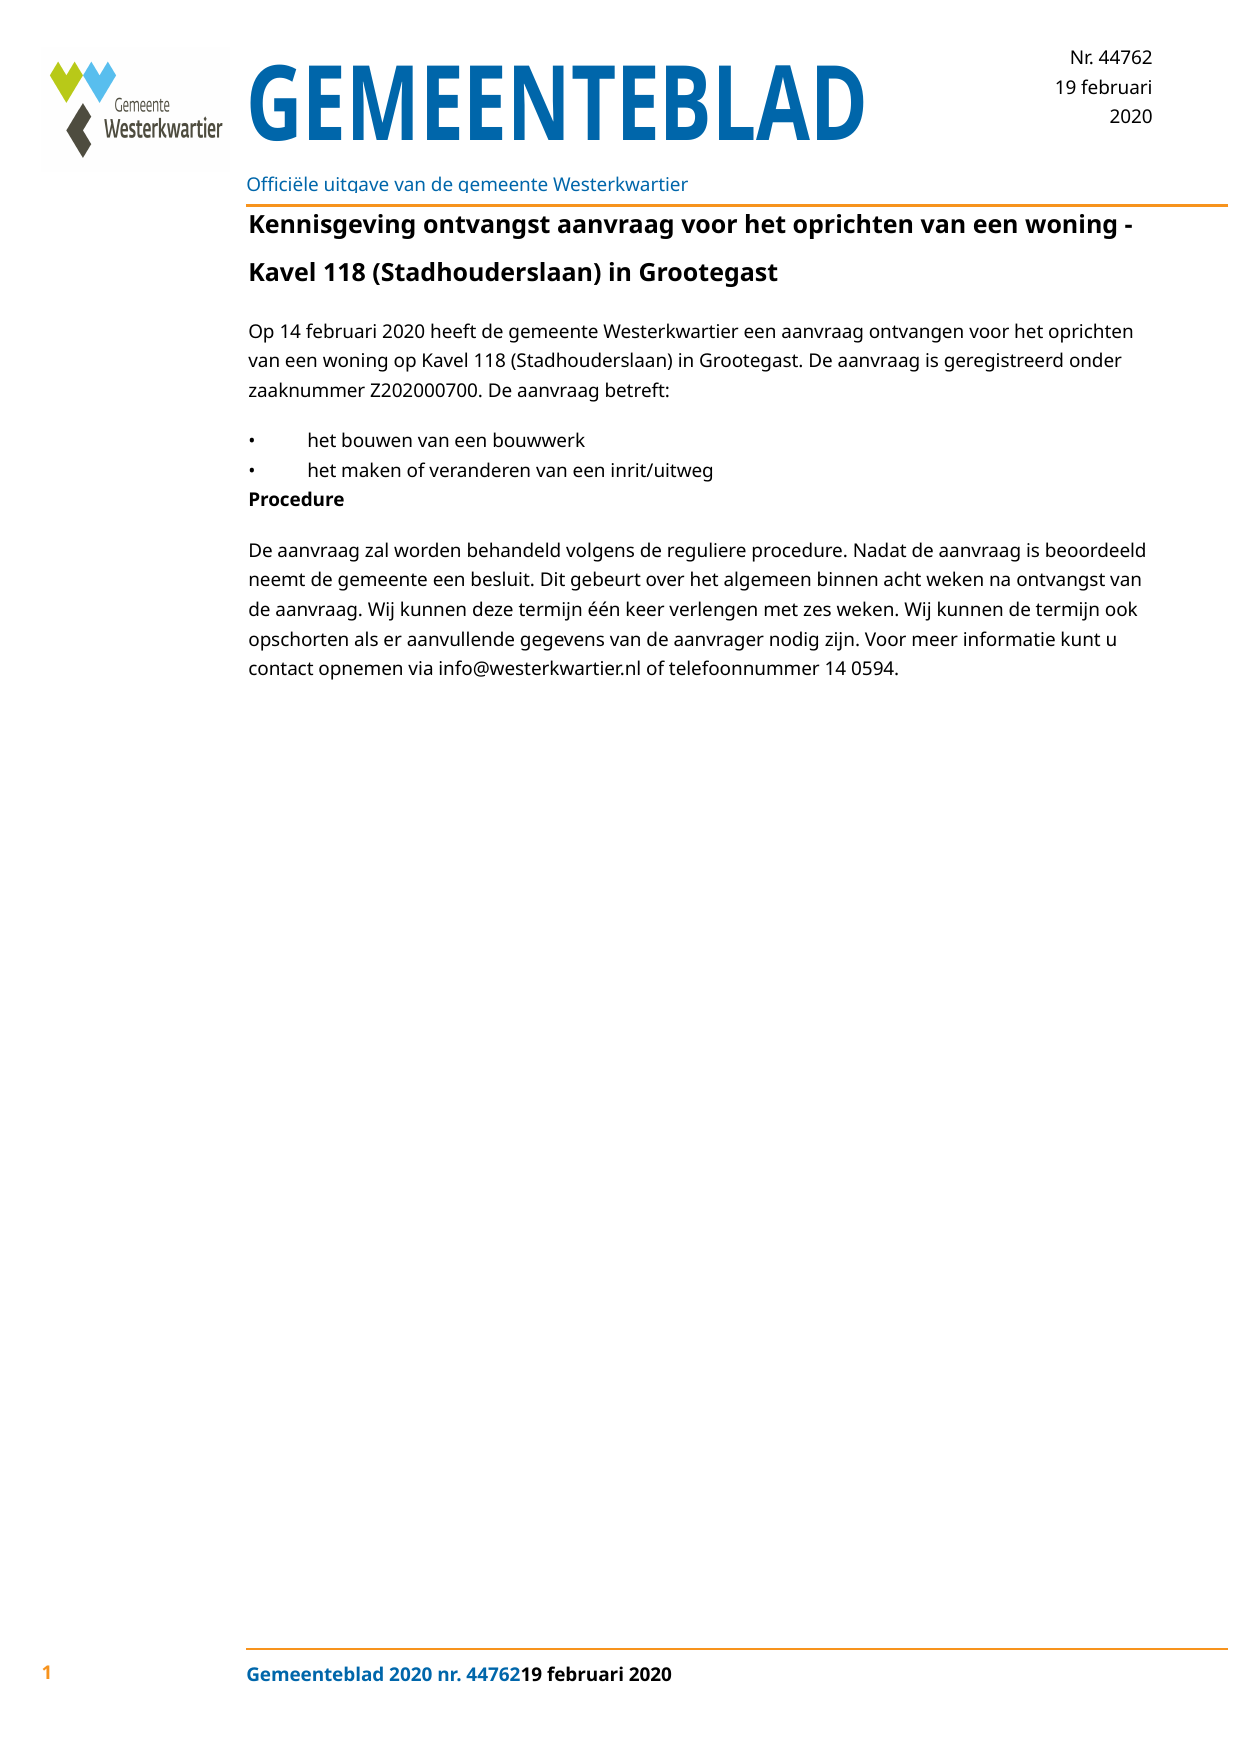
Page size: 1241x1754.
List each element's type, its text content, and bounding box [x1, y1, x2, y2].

text Procedure [248, 487, 1152, 512]
picture [41, 47, 231, 172]
text Kennisgeving ontvangst aanvraag voor het oprichten van een woning - Kavel 118 (Stadhouderslaan) in Grootegast [248, 207, 1152, 288]
text De aanvraag zal worden behandeld volgens de reguliere procedure. Nadat de aanvraag is beoordeeld neemt de gemeente een besluit. Dit gebeurt over het algemeen binnen acht weken na ontvangst van de aanvraag. Wij kunnen deze termijn één keer verlengen met zes weken. Wij kunnen de termijn ook opschorten als er aanvullende gegevens van de aanvrager nodig zijn. Voor meer informatie kunt u contact opnemen via info@westerkwartier.nl of telefoonnummer 14 0594. [248, 537, 1152, 681]
list het maken of veranderen van een inrit/uitweg [248, 457, 1152, 483]
list het bouwen van een bouwwerk [248, 427, 1152, 453]
text Op 14 februari 2020 heeft de gemeente Westerkwartier een aanvraag ontvangen voor het oprichten van een woning op Kavel 118 (Stadhouderslaan) in Grootegast. De aanvraag is geregistreerd onder zaaknummer Z202000700. De aanvraag betreft: [248, 318, 1152, 403]
